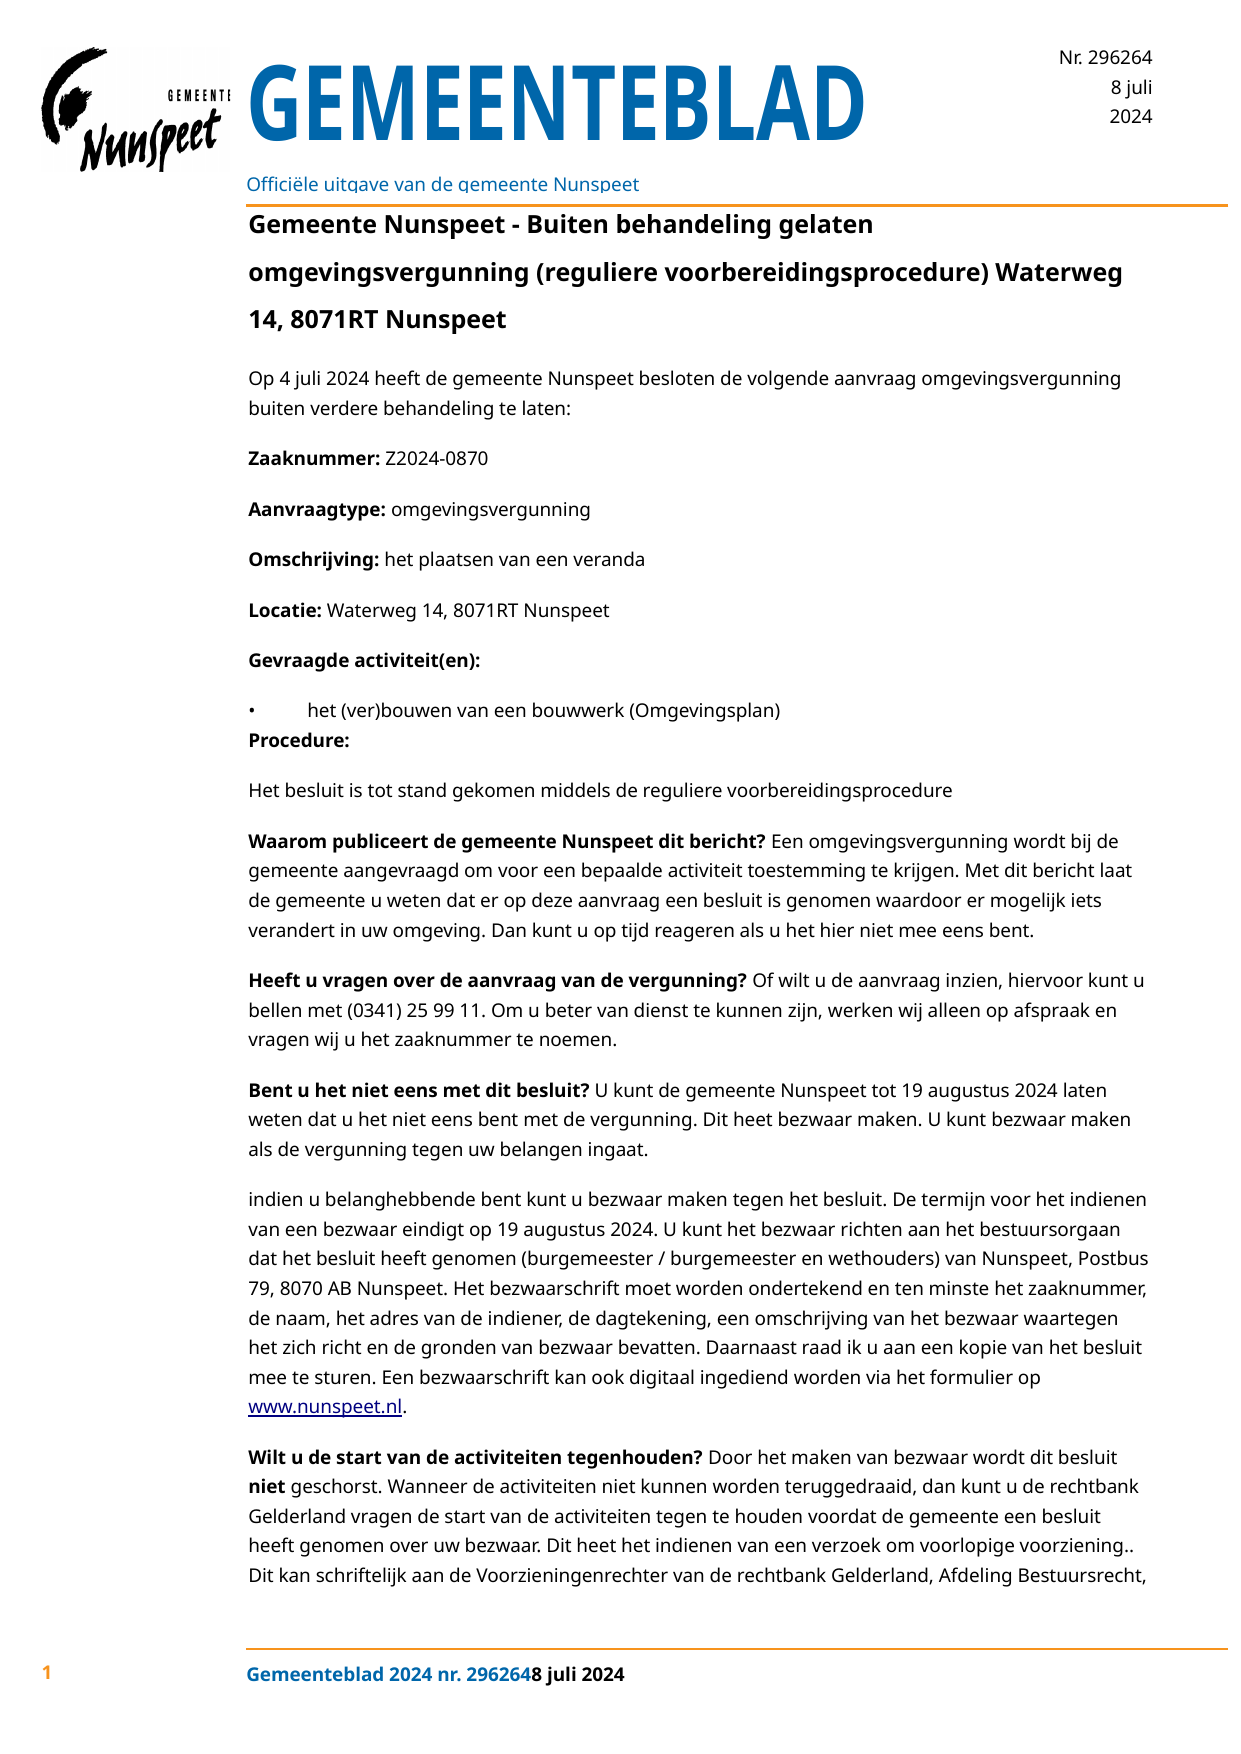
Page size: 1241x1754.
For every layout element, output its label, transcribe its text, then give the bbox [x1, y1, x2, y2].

text Waarom publiceert de gemeente Nunspeet dit bericht? Een omgevingsvergunning wordt bij de gemeente aangevraagd om voor een bepaalde activiteit toestemming te krijgen. Met dit bericht laat de gemeente u weten dat er op deze aanvraag een besluit is genomen waardoor er mogelijk iets verandert in uw omgeving. Dan kunt u op tijd reageren als u het hier niet mee eens bent. [248, 828, 1152, 942]
picture [41, 47, 231, 172]
text Omschrijving: het plaatsen van een veranda [248, 546, 1152, 572]
text indien u belanghebbende bent kunt u bezwaar maken tegen het besluit. De termijn voor het indienen van een bezwaar eindigt op 19 augustus 2024. U kunt het bezwaar richten aan het bestuursorgaan dat het besluit heeft genomen (burgemeester / burgemeester en wethouders) van Nunspeet, Postbus 79, 8070 AB Nunspeet. Het bezwaarschrift moet worden ondertekend en ten minste het zaaknummer, de naam, het adres van de indiener, de dagtekening, een omschrijving van het bezwaar waartegen het zich richt en de gronden van bezwaar bevatten. Daarnaast raad ik u aan een kopie van het besluit mee te sturen. Een bezwaarschrift kan ook digitaal ingediend worden via het formulier op www.nunspeet.nl. [248, 1186, 1152, 1419]
text Gemeente Nunspeet - Buiten behandeling gelaten omgevingsvergunning (reguliere voorbereidingsprocedure) Waterweg 14, 8071RT Nunspeet [248, 207, 1152, 336]
text Heeft u vragen over de aanvraag van de vergunning? Of wilt u de aanvraag inzien, hiervoor kunt u bellen met (0341) 25 99 11. Om u beter van dienst te kunnen zijn, werken wij alleen op afspraak en vragen wij u het zaaknummer te noemen. [248, 967, 1152, 1052]
text Het besluit is tot stand gekomen middels de reguliere voorbereidingsprocedure [248, 778, 1152, 803]
text Bent u het niet eens met dit besluit? U kunt de gemeente Nunspeet tot 19 augustus 2024 laten weten dat u het niet eens bent met de vergunning. Dit heet bezwaar maken. U kunt bezwaar maken als de vergunning tegen uw belangen ingaat. [248, 1077, 1152, 1162]
text Zaaknummer: Z2024-0870 [248, 446, 1152, 471]
list het (ver)bouwen van een bouwwerk (Omgevingsplan) [248, 698, 1152, 723]
text Gevraagde activiteit(en): [248, 647, 1152, 673]
text Op 4 juli 2024 heeft de gemeente Nunspeet besloten de volgende aanvraag omgevingsvergunning buiten verdere behandeling te laten: [248, 366, 1152, 421]
text Wilt u de start van de activiteiten tegenhouden? Door het maken van bezwaar wordt dit besluit niet geschorst. Wanneer de activiteiten niet kunnen worden teruggedraaid, dan kunt u de rechtbank Gelderland vragen de start van de activiteiten tegen te houden voordat de gemeente een besluit heeft genomen over uw bezwaar. Dit heet het indienen van een verzoek om voorlopige voorziening.. Dit kan schriftelijk aan de Voorzieningenrechter van de rechtbank Gelderland, Afdeling Bestuursrecht, [248, 1444, 1152, 1588]
text Procedure: [248, 727, 1152, 753]
text Aanvraagtype: omgevingsvergunning [248, 496, 1152, 522]
text Locatie: Waterweg 14, 8071RT Nunspeet [248, 597, 1152, 622]
